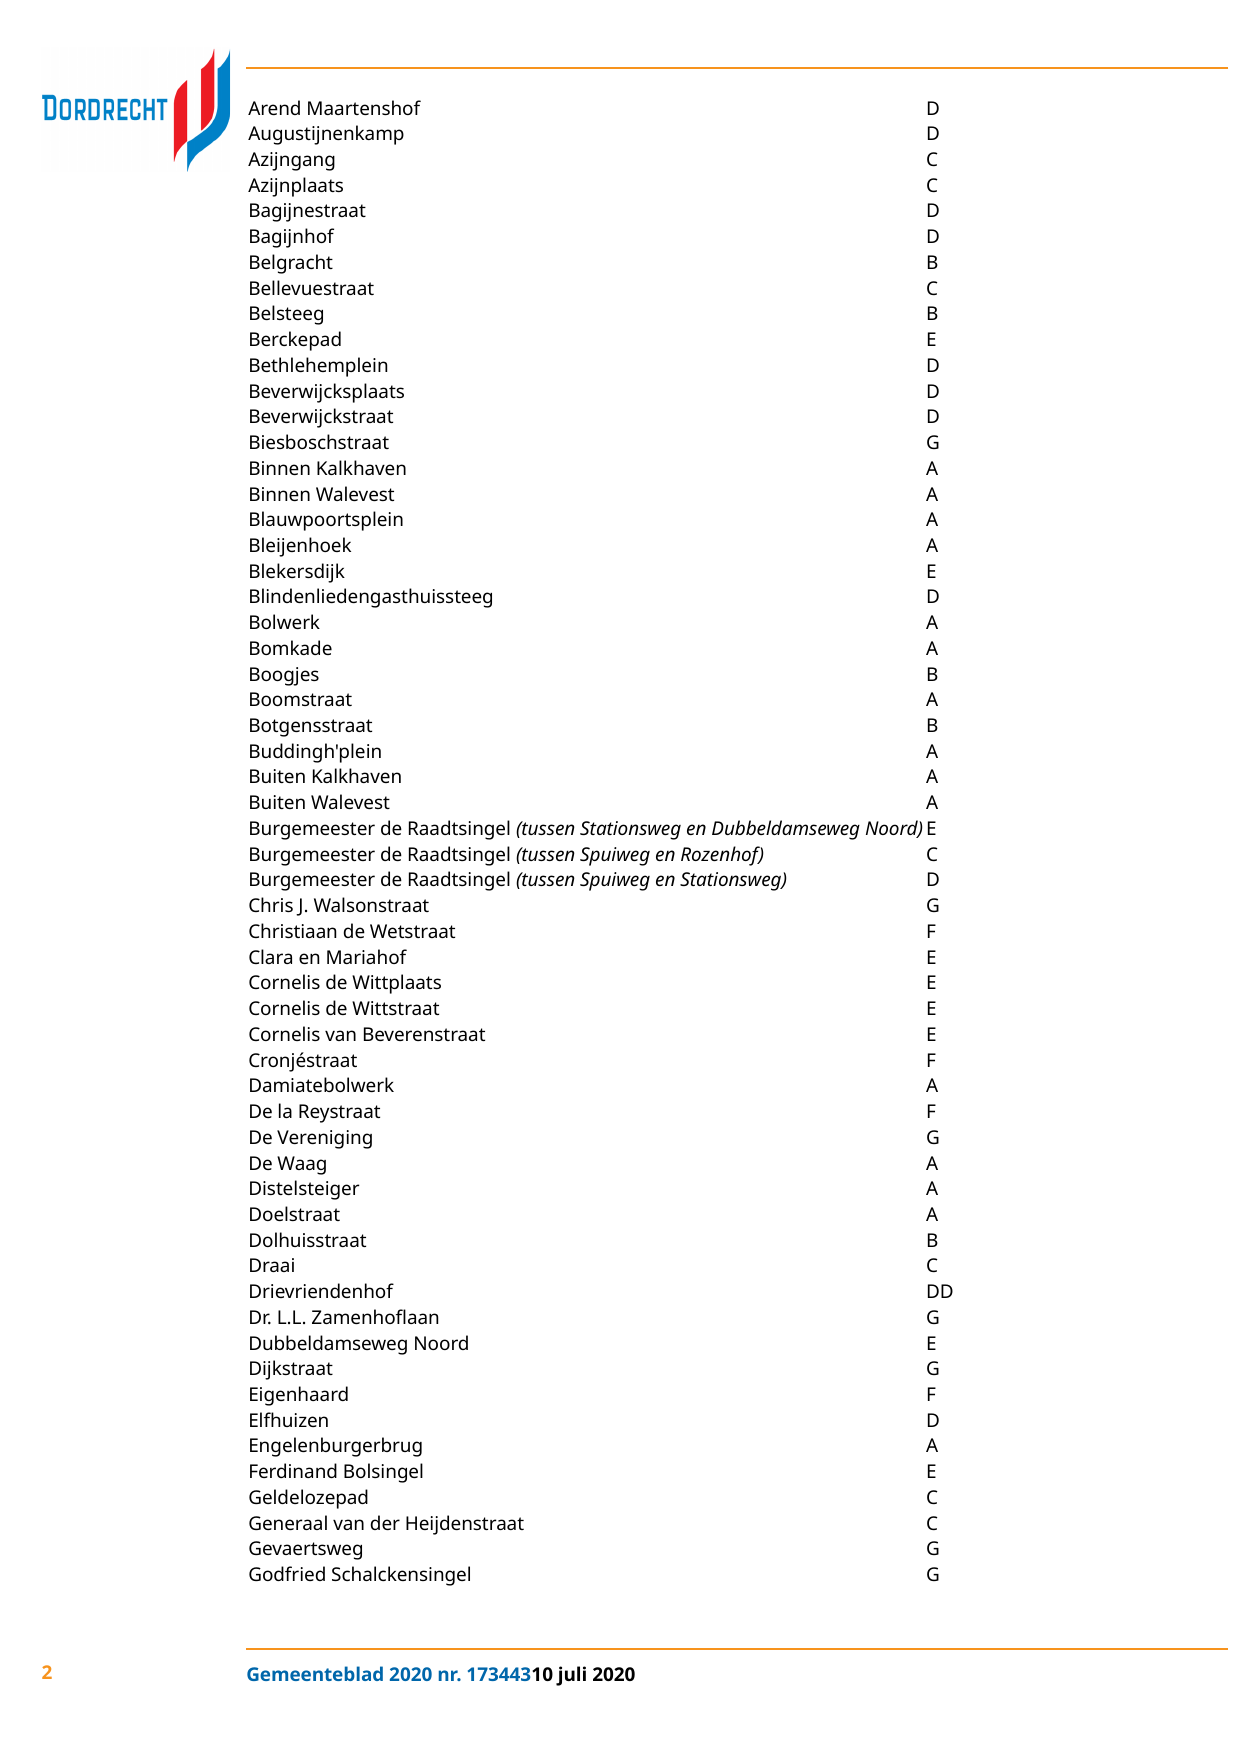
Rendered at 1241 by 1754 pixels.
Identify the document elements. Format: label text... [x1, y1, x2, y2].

table_cell A [926, 506, 1152, 532]
table_cell Dolhuisstraat [248, 1227, 926, 1253]
table_cell Blauwpoortsplein [248, 506, 926, 532]
table_cell A [926, 481, 1152, 506]
table_cell C [926, 1253, 1152, 1278]
table_cell De Waag [248, 1150, 926, 1175]
table_cell Dijkstraat [248, 1356, 926, 1381]
table_cell Draai [248, 1253, 926, 1278]
table_cell Azijngang [248, 146, 926, 172]
table_cell B [926, 301, 1152, 326]
table_cell Binnen Kalkhaven [248, 455, 926, 481]
table_cell F [926, 918, 1152, 944]
table_cell G [926, 429, 1152, 455]
table_cell C [926, 146, 1152, 172]
table_cell Christiaan de Wetstraat [248, 918, 926, 944]
table_cell Cornelis de Wittstraat [248, 995, 926, 1021]
table_cell Elfhuizen [248, 1407, 926, 1433]
table_cell Drievriendenhof [248, 1278, 926, 1304]
table_cell Belsteeg [248, 301, 926, 326]
table_cell A [926, 455, 1152, 481]
table_cell Bolwerk [248, 609, 926, 635]
table_cell Azijnplaats [248, 172, 926, 198]
table_cell Burgemeester de Raadtsingel (tussen Spuiweg en Rozenhof) [248, 841, 926, 867]
table_cell E [926, 944, 1152, 969]
table_cell C [926, 275, 1152, 301]
table_cell Buiten Walevest [248, 790, 926, 815]
table_cell C [926, 1484, 1152, 1510]
table_cell Bellevuestraat [248, 275, 926, 301]
table_cell Dubbeldamseweg Noord [248, 1330, 926, 1356]
table_cell Cornelis de Wittplaats [248, 970, 926, 995]
table_cell Burgemeester de Raadtsingel (tussen Stationsweg en Dubbeldamseweg Noord) [248, 815, 926, 841]
table_cell G [926, 1561, 1152, 1587]
table_cell D [926, 584, 1152, 609]
table_cell Clara en Mariahof [248, 944, 926, 969]
table_cell Engelenburgerbrug [248, 1433, 926, 1458]
table_cell C [926, 172, 1152, 198]
table_cell F [926, 1098, 1152, 1124]
table_cell G [926, 1304, 1152, 1330]
table_cell E [926, 995, 1152, 1021]
table_cell Beverwijcksplaats [248, 378, 926, 403]
table_cell Geldelozepad [248, 1484, 926, 1510]
table_cell Beverwijckstraat [248, 404, 926, 429]
table_cell Distelsteiger [248, 1175, 926, 1201]
picture [41, 47, 231, 172]
table_cell D [926, 378, 1152, 403]
table_cell E [926, 1021, 1152, 1047]
table_cell Biesboschstraat [248, 429, 926, 455]
table_cell Binnen Walevest [248, 481, 926, 506]
table_cell A [926, 532, 1152, 558]
table_cell Botgensstraat [248, 712, 926, 738]
table_cell A [926, 1175, 1152, 1201]
table_cell Blekersdijk [248, 558, 926, 584]
table_cell Cornelis van Beverenstraat [248, 1021, 926, 1047]
table_cell D [926, 95, 1152, 121]
table_cell B [926, 249, 1152, 275]
table_cell Bomkade [248, 635, 926, 661]
table_cell A [926, 1150, 1152, 1175]
table_cell Bagijnestraat [248, 198, 926, 223]
table_cell Buddingh'plein [248, 738, 926, 764]
table_cell Bethlehemplein [248, 352, 926, 378]
table_cell G [926, 1124, 1152, 1150]
table_cell E [926, 815, 1152, 841]
table_cell Ferdinand Bolsingel [248, 1459, 926, 1484]
table_cell A [926, 687, 1152, 712]
table_cell E [926, 326, 1152, 352]
table_cell F [926, 1047, 1152, 1072]
table_cell G [926, 893, 1152, 918]
table_cell A [926, 635, 1152, 661]
table_cell A [926, 609, 1152, 635]
table_cell E [926, 970, 1152, 995]
table_cell C [926, 1510, 1152, 1536]
table_cell A [926, 1073, 1152, 1098]
table_cell A [926, 1201, 1152, 1227]
table_cell D [926, 352, 1152, 378]
table_cell E [926, 1459, 1152, 1484]
table_cell D [926, 198, 1152, 223]
table_cell A [926, 1433, 1152, 1458]
table_cell D [926, 224, 1152, 249]
table_cell C [926, 841, 1152, 867]
table_cell Boogjes [248, 661, 926, 687]
table_cell E [926, 558, 1152, 584]
table_cell Damiatebolwerk [248, 1073, 926, 1098]
table_cell Burgemeester de Raadtsingel (tussen Spuiweg en Stationsweg) [248, 867, 926, 892]
table_cell A [926, 738, 1152, 764]
table_cell D [926, 867, 1152, 892]
table_cell Dr. L.L. Zamenhoflaan [248, 1304, 926, 1330]
table_cell DD [926, 1278, 1152, 1304]
table_cell B [926, 712, 1152, 738]
table_cell Gevaertsweg [248, 1536, 926, 1561]
table_cell De Vereniging [248, 1124, 926, 1150]
table_cell A [926, 790, 1152, 815]
table_cell D [926, 1407, 1152, 1433]
table_cell E [926, 1330, 1152, 1356]
table_cell G [926, 1536, 1152, 1561]
table_cell Buiten Kalkhaven [248, 764, 926, 789]
table_cell Chris J. Walsonstraat [248, 893, 926, 918]
table_cell Doelstraat [248, 1201, 926, 1227]
table_cell Augustijnenkamp [248, 121, 926, 146]
table_cell Generaal van der Heijdenstraat [248, 1510, 926, 1536]
table_cell Bagijnhof [248, 224, 926, 249]
table_cell Cronjéstraat [248, 1047, 926, 1072]
table_cell B [926, 1227, 1152, 1253]
table_cell D [926, 404, 1152, 429]
table_cell Eigenhaard [248, 1381, 926, 1407]
table_cell De la Reystraat [248, 1098, 926, 1124]
table_cell Blindenliedengasthuissteeg [248, 584, 926, 609]
table_cell Boomstraat [248, 687, 926, 712]
table_cell A [926, 764, 1152, 789]
table_cell Berckepad [248, 326, 926, 352]
table_cell Belgracht [248, 249, 926, 275]
table_cell B [926, 661, 1152, 687]
table_cell F [926, 1381, 1152, 1407]
table_cell D [926, 121, 1152, 146]
table_cell Arend Maartenshof [248, 95, 926, 121]
table_cell Godfried Schalckensingel [248, 1561, 926, 1587]
table_cell Bleijenhoek [248, 532, 926, 558]
table_cell G [926, 1356, 1152, 1381]
